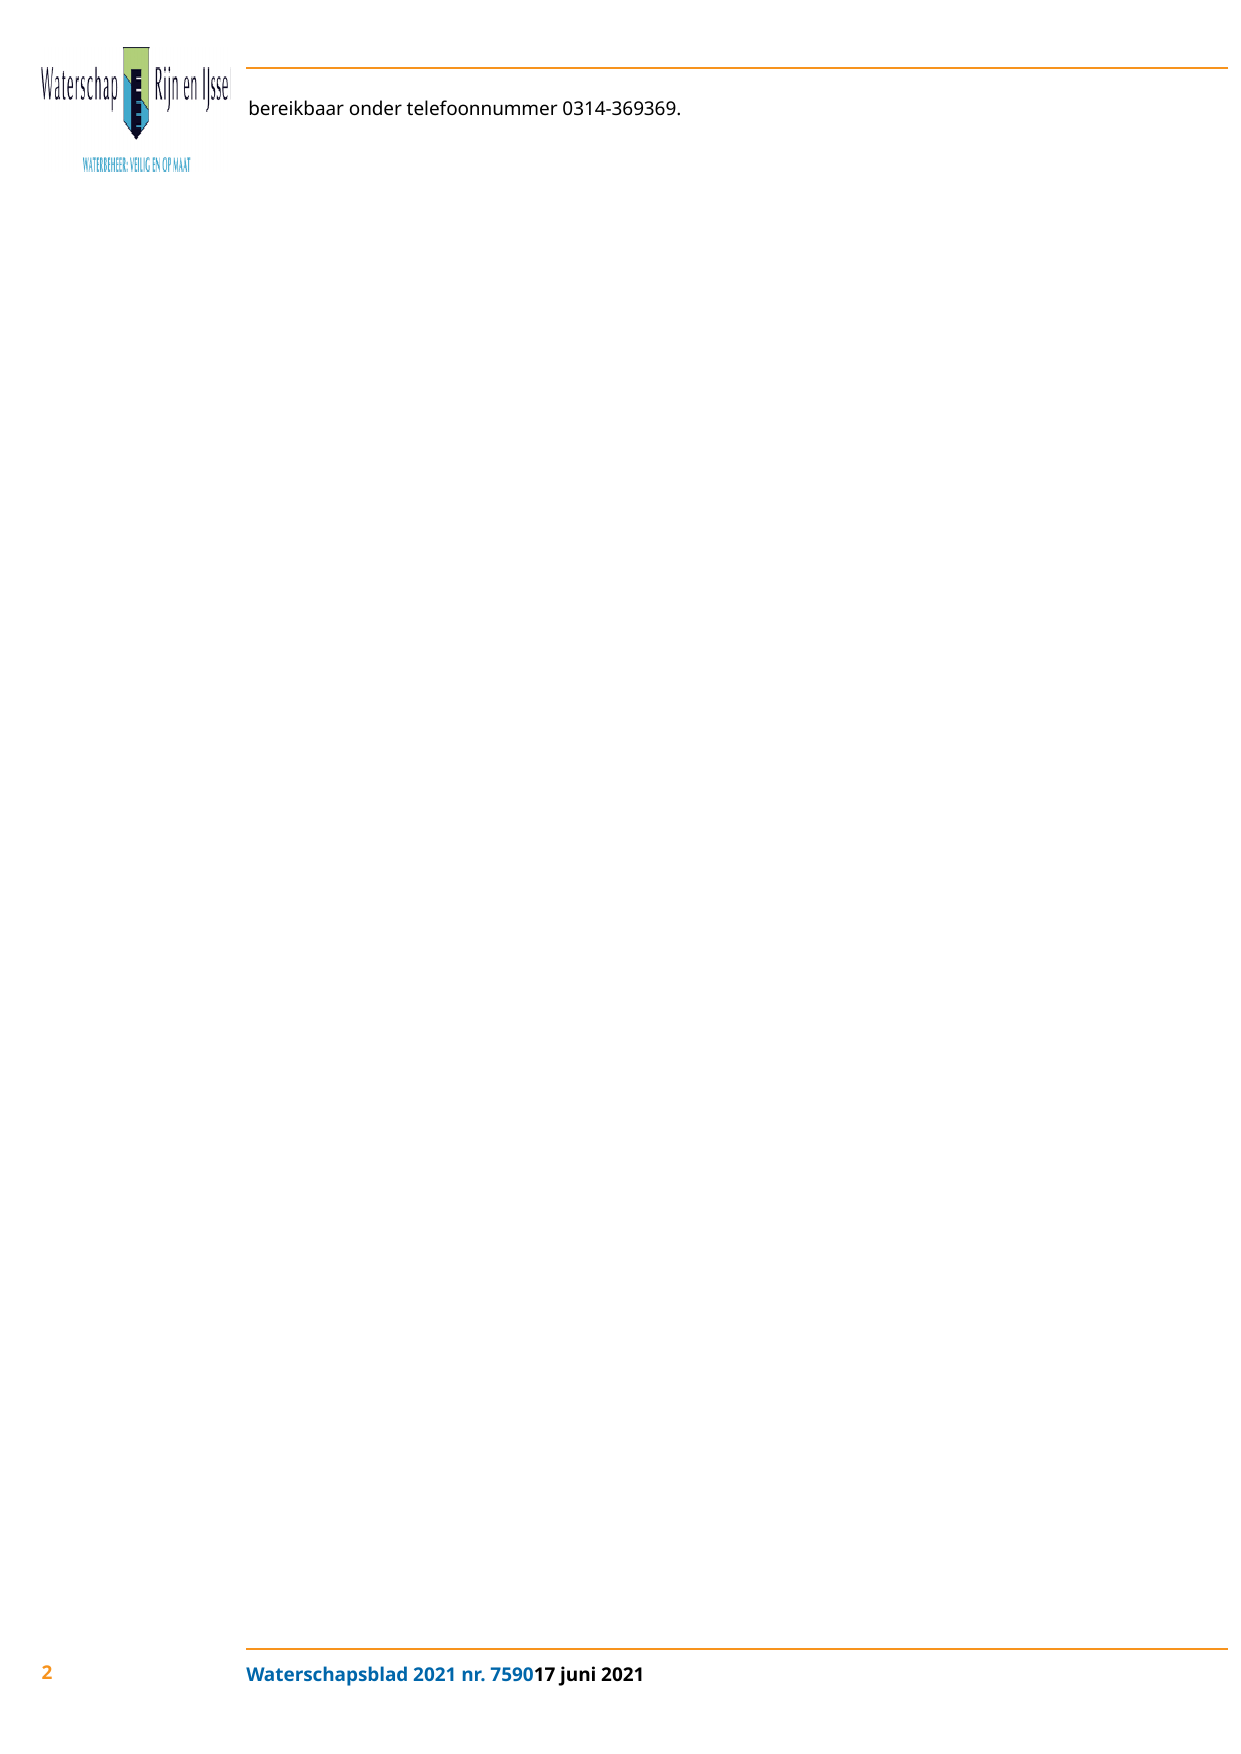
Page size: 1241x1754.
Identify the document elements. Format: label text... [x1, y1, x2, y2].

picture [41, 47, 231, 172]
text bereikbaar onder telefoonnummer 0314-369369. [248, 95, 1152, 121]
